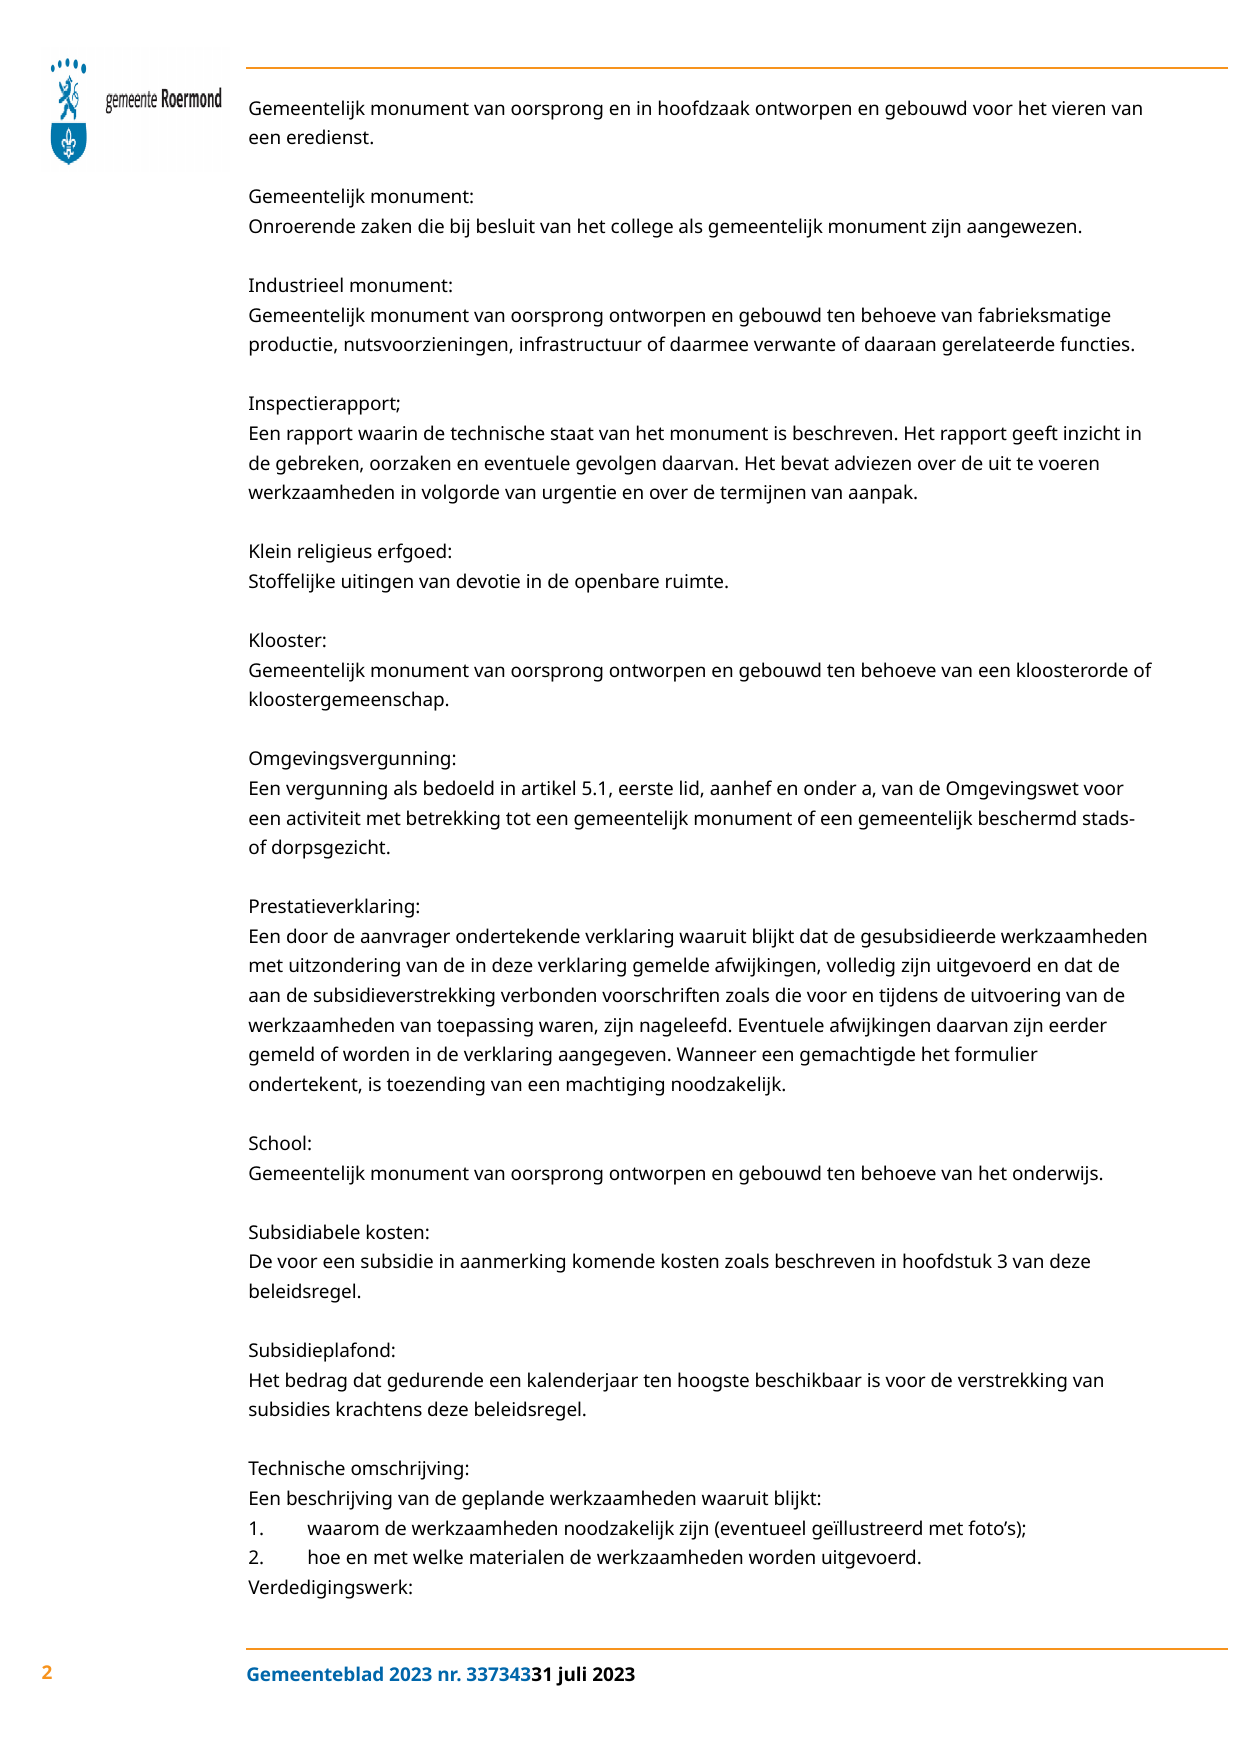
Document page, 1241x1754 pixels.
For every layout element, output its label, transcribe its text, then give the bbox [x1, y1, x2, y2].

text Gemeentelijk monument van oorsprong ontworpen en gebouwd ten behoeve van het onderwijs. [248, 1160, 1152, 1186]
text Technische omschrijving: [248, 1456, 1152, 1481]
text Een beschrijving van de geplande werkzaamheden waaruit blijkt: [248, 1485, 1152, 1511]
text De voor een subsidie in aanmerking komende kosten zoals beschreven in hoofdstuk 3 van deze beleidsregel. [248, 1248, 1152, 1304]
picture [41, 47, 231, 172]
text Industrieel monument: [248, 272, 1152, 298]
text Klooster: [248, 627, 1152, 653]
text Subsidiabele kosten: [248, 1219, 1152, 1245]
text Een vergunning als bedoeld in artikel 5.1, eerste lid, aanhef en onder a, van de Omgevingswet voor een activiteit met betrekking tot een gemeentelijk monument of een gemeentelijk beschermd stads- of dorpsgezicht. [248, 775, 1152, 860]
text Een rapport waarin de technische staat van het monument is beschreven. Het rapport geeft inzicht in de gebreken, oorzaken en eventuele gevolgen daarvan. Het bevat adviezen over de uit te voeren werkzaamheden in volgorde van urgentie en over de termijnen van aanpak. [248, 420, 1152, 505]
text Gemeentelijk monument van oorsprong ontworpen en gebouwd ten behoeve van fabrieksmatige productie, nutsvoorzieningen, infrastructuur of daarmee verwante of daaraan gerelateerde functies. [248, 302, 1152, 357]
text Onroerende zaken die bij besluit van het college als gemeentelijk monument zijn aangewezen. [248, 213, 1152, 239]
text Prestatieverklaring: [248, 893, 1152, 919]
text Stoffelijke uitingen van devotie in de openbare ruimte. [248, 568, 1152, 594]
text Een door de aanvrager ondertekende verklaring waaruit blijkt dat de gesubsidieerde werkzaamheden met uitzondering van de in deze verklaring gemelde afwijkingen, volledig zijn uitgevoerd en dat de aan de subsidieverstrekking verbonden voorschriften zoals die voor en tijdens de uitvoering van de werkzaamheden van toepassing waren, zijn nageleefd. Eventuele afwijkingen daarvan zijn eerder gemeld of worden in de verklaring aangegeven. Wanneer een gemachtigde het formulier ondertekent, is toezending van een machtiging noodzakelijk. [248, 923, 1152, 1097]
text Gemeentelijk monument: [248, 183, 1152, 209]
text Gemeentelijk monument van oorsprong en in hoofdzaak ontworpen en gebouwd voor het vieren van een eredienst. [248, 95, 1152, 150]
text Verdedigingswerk: [248, 1574, 1152, 1600]
list hoe en met welke materialen de werkzaamheden worden uitgevoerd. [248, 1544, 1152, 1570]
text Het bedrag dat gedurende een kalenderjaar ten hoogste beschikbaar is voor de verstrekking van subsidies krachtens deze beleidsregel. [248, 1367, 1152, 1422]
text School: [248, 1130, 1152, 1156]
text Gemeentelijk monument van oorsprong ontworpen en gebouwd ten behoeve van een kloosterorde of kloostergemeenschap. [248, 657, 1152, 712]
text Klein religieus erfgoed: [248, 538, 1152, 564]
text Inspectierapport; [248, 391, 1152, 416]
text Omgevingsvergunning: [248, 746, 1152, 771]
text Subsidieplafond: [248, 1337, 1152, 1363]
list waarom de werkzaamheden noodzakelijk zijn (eventueel geïllustreerd met foto’s); [248, 1515, 1152, 1541]
